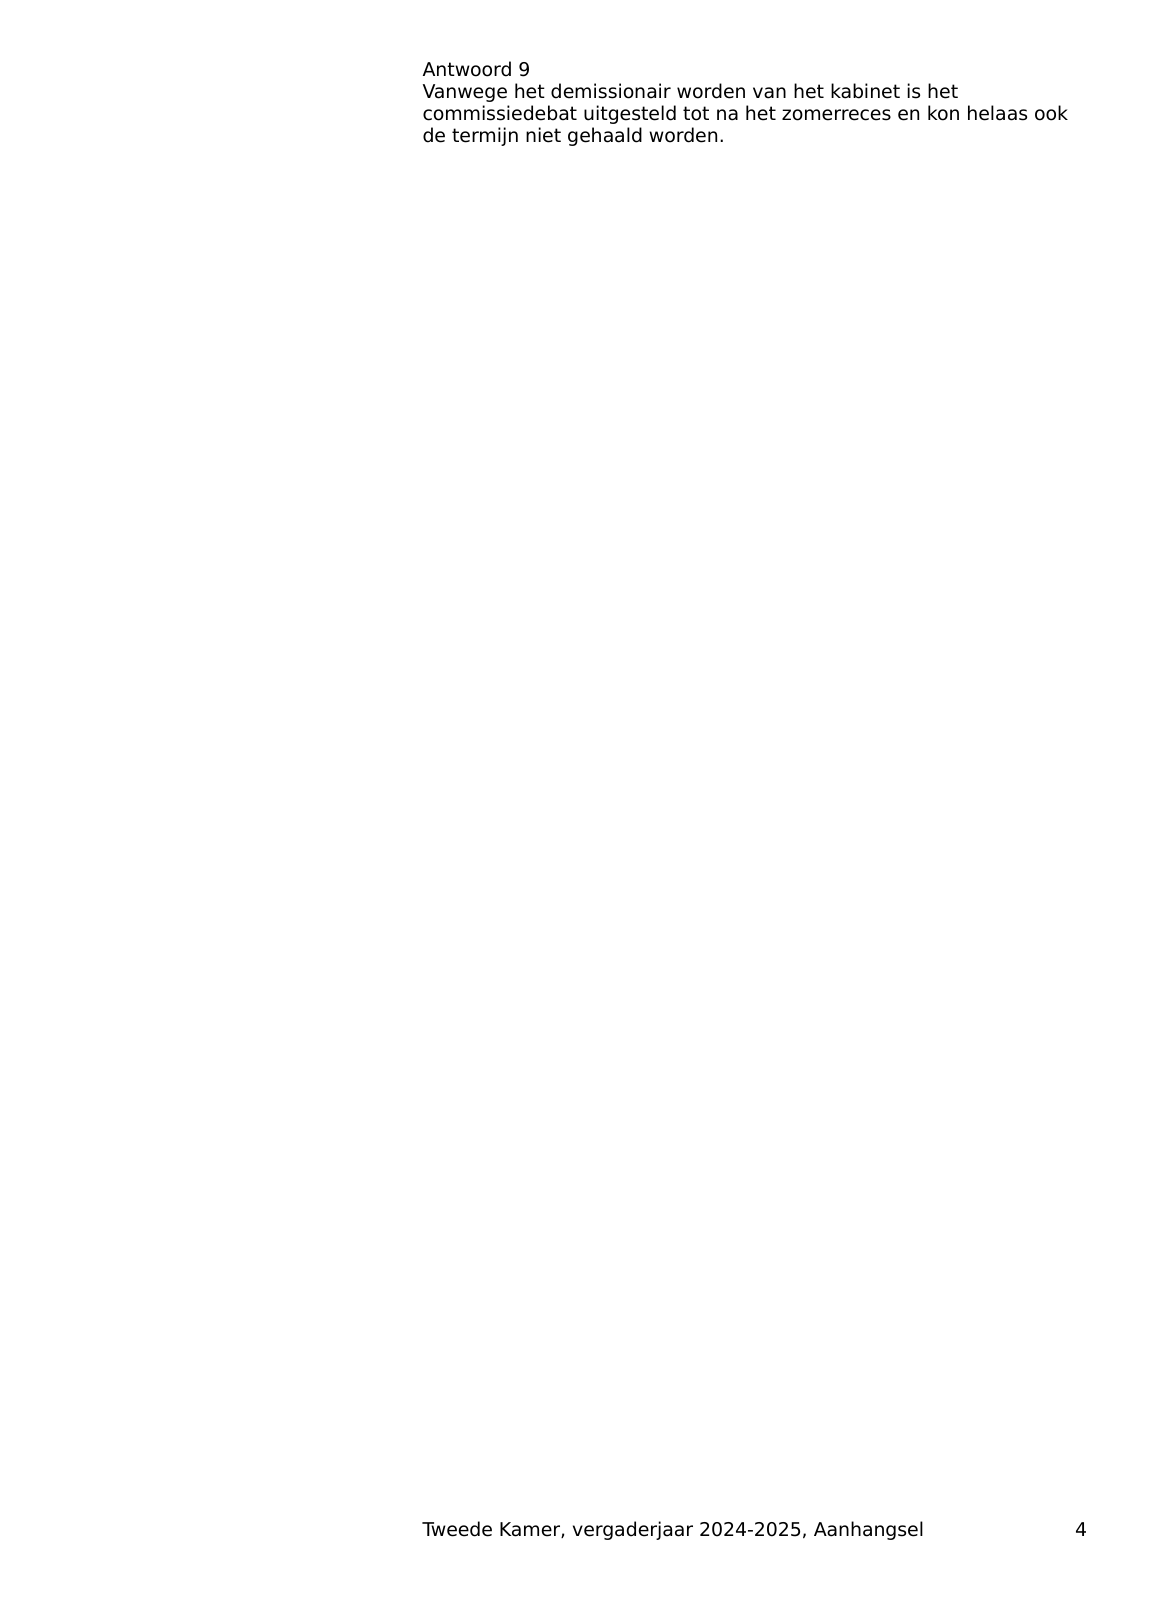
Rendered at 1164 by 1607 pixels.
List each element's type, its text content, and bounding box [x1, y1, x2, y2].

text Antwoord 9 [422, 59, 1087, 81]
text Vanwege het demissionair worden van het kabinet is het commissiedebat uitgesteld tot na het zomerreces en kon helaas ook de termijn niet gehaald worden. [422, 81, 1087, 147]
